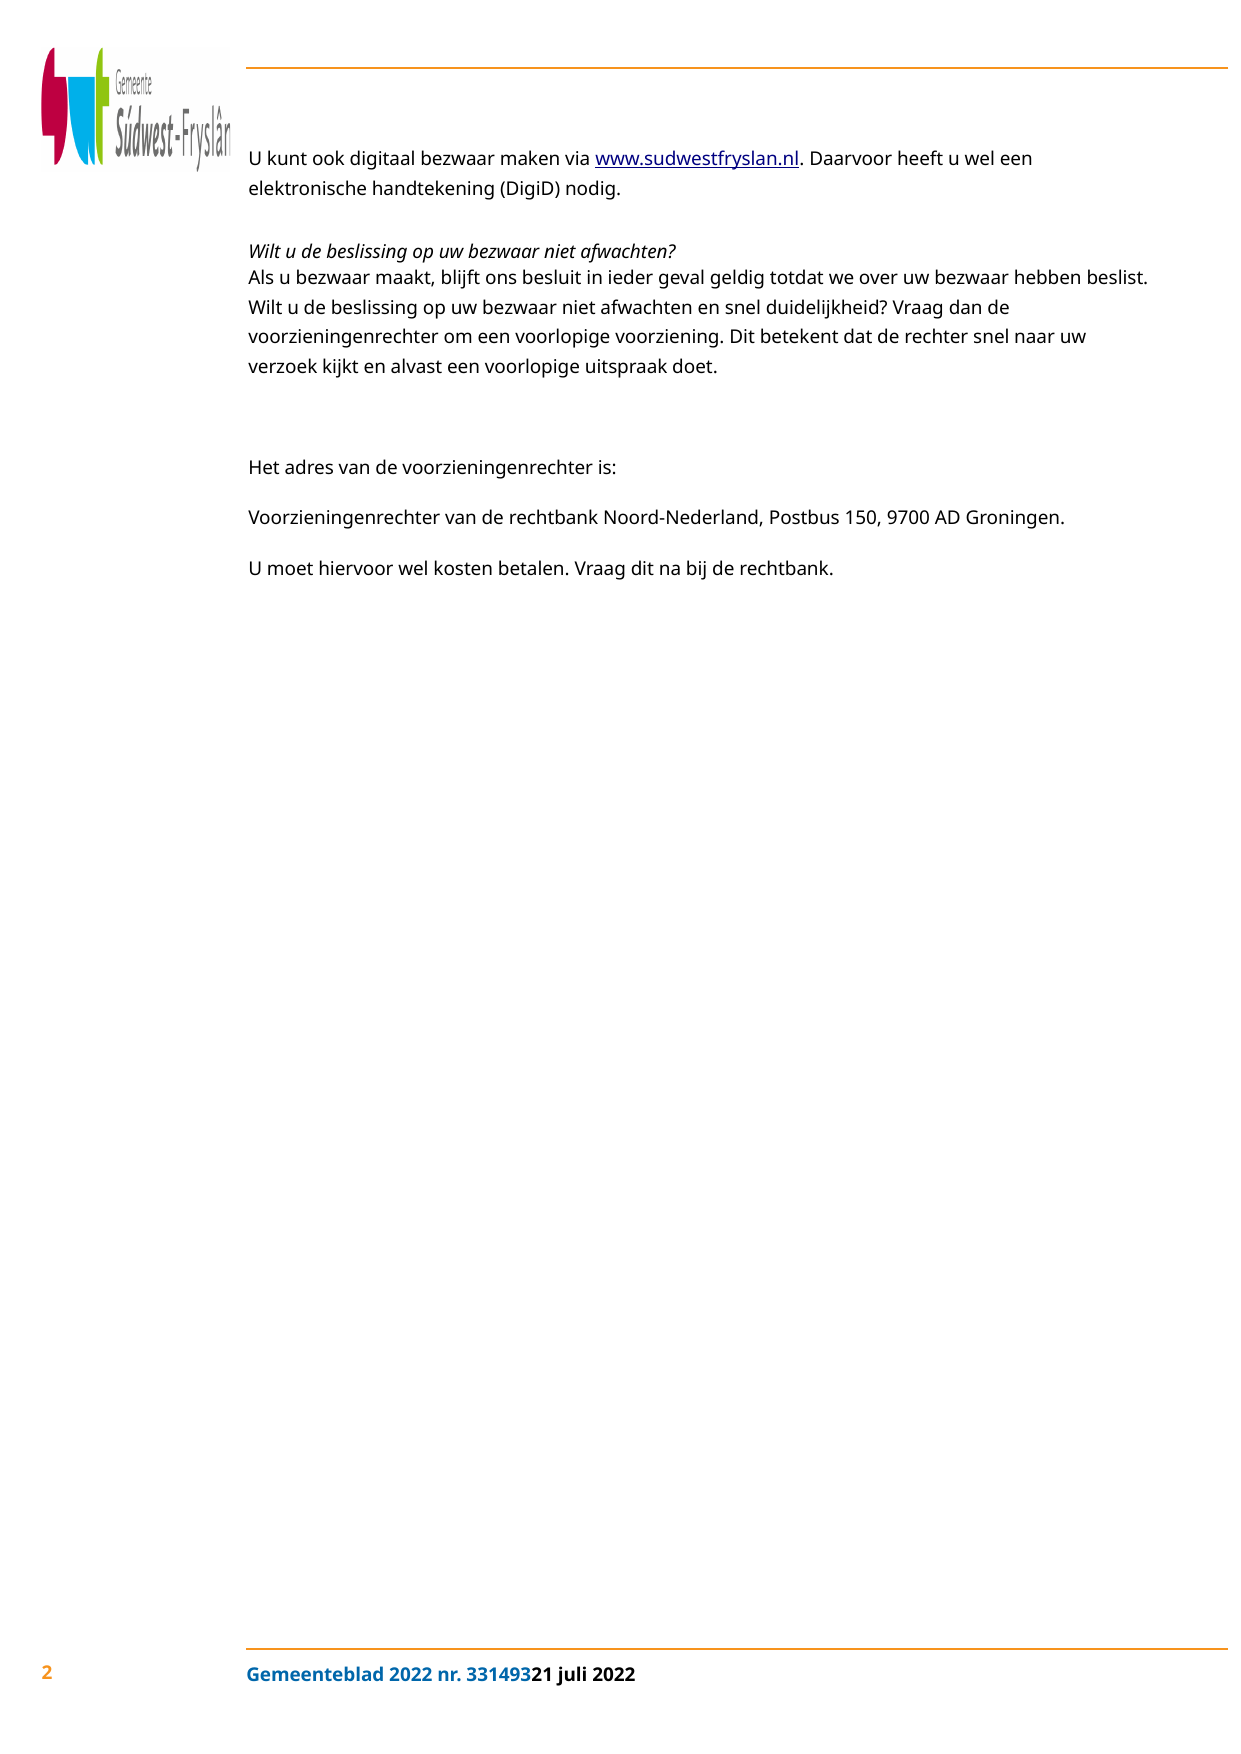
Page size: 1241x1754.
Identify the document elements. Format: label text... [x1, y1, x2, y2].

text Voorzieningenrechter van de rechtbank Noord-Nederland, Postbus 150, 9700 AD Groningen. [248, 504, 1152, 530]
text Als u bezwaar maakt, blijft ons besluit in ieder geval geldig totdat we over uw bezwaar hebben beslist. Wilt u de beslissing op uw bezwaar niet afwachten en snel duidelijkheid? Vraag dan de voorzieningenrechter om een voorlopige voorziening. Dit betekent dat de rechter snel naar uw verzoek kijkt en alvast een voorlopige uitspraak doet. [248, 264, 1152, 379]
text U moet hiervoor wel kosten betalen. Vraag dit na bij de rechtbank. [248, 555, 1152, 581]
picture [41, 47, 231, 172]
text Wilt u de beslissing op uw bezwaar niet afwachten? [248, 239, 1152, 264]
text U kunt ook digitaal bezwaar maken via www.sudwestfryslan.nl. Daarvoor heeft u wel een elektronische handtekening (DigiD) nodig. [248, 145, 1152, 201]
text Het adres van de voorzieningenrechter is: [248, 454, 1152, 480]
